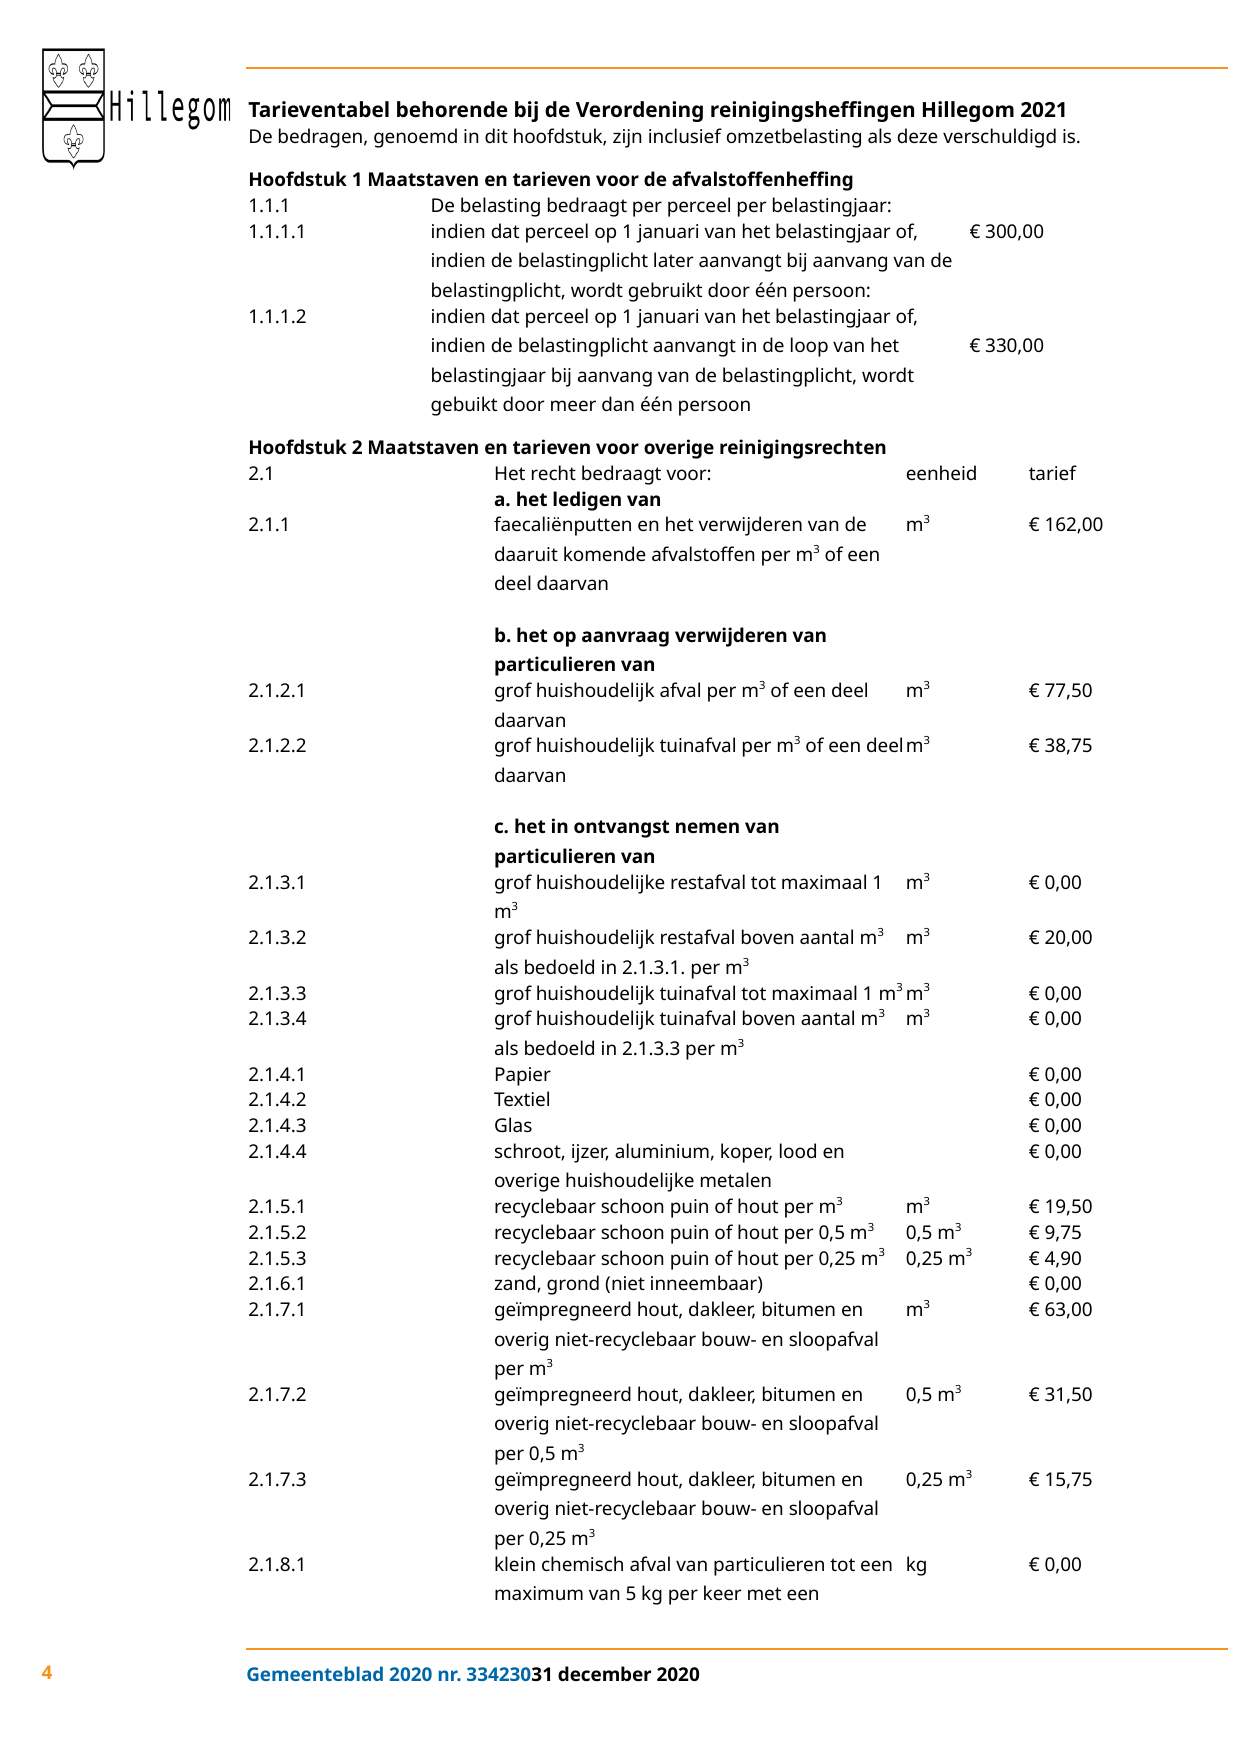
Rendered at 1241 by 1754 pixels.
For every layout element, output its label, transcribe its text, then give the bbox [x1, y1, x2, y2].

table_cell 2.1.8.1 [248, 1551, 494, 1606]
text De bedragen, genoemd in dit hoofdstuk, zijn inclusief omzetbelasting als deze verschuldigd is. [248, 123, 1152, 149]
table_cell [1029, 622, 1152, 677]
table_cell kg [906, 1551, 1028, 1606]
table_cell recyclebaar schoon puin of hout per 0,25 m3 [494, 1245, 906, 1270]
table_cell [1029, 596, 1152, 622]
table_cell Glas [494, 1112, 906, 1138]
table_cell € 0,00 [1029, 869, 1152, 924]
table_cell m3 [906, 678, 1028, 733]
table_header eenheid [906, 460, 1028, 486]
table_cell grof huishoudelijk tuinafval per m3 of een deel daarvan [494, 733, 906, 788]
table_cell € 162,00 [1029, 511, 1152, 596]
table_cell schroot, ijzer, aluminium, koper, lood en overige huishoudelijke metalen [494, 1138, 906, 1193]
table_cell m3 [906, 980, 1028, 1005]
table_header Het recht bedraagt voor: [494, 460, 906, 486]
table_cell 2.1.2.1 [248, 678, 494, 733]
table_cell 2.1.4.4 [248, 1138, 494, 1193]
table_cell € 0,00 [1029, 1138, 1152, 1193]
table_cell € 0,00 [1029, 1005, 1152, 1061]
table_cell [494, 596, 906, 622]
table_cell 2.1.7.1 [248, 1296, 494, 1381]
table_cell € 0,00 [1029, 1270, 1152, 1296]
table_cell 2.1.5.2 [248, 1219, 494, 1245]
table_cell [906, 622, 1028, 677]
table_cell € 31,50 [1029, 1381, 1152, 1466]
table_cell [1029, 788, 1152, 814]
table_cell [906, 1270, 1028, 1296]
table_cell [906, 486, 1028, 511]
table_cell m3 [906, 1296, 1028, 1381]
table_cell indien dat perceel op 1 januari van het belastingjaar of, indien de belastingplicht later aanvangt bij aanvang van de belastingplicht, wordt gebruikt door één persoon: [430, 218, 969, 303]
table_cell 2.1.1 [248, 511, 494, 596]
table_cell [248, 622, 494, 677]
table_header 1.1.1 [248, 192, 430, 218]
table_cell Textiel [494, 1086, 906, 1112]
table_cell geïmpregneerd hout, dakleer, bitumen en overig niet-recyclebaar bouw- en sloopafval per m3 [494, 1296, 906, 1381]
table_cell 2.1.3.3 [248, 980, 494, 1005]
table_header tarief [1029, 460, 1152, 486]
table_cell € 0,00 [1029, 1061, 1152, 1086]
table_cell € 19,50 [1029, 1193, 1152, 1219]
table_cell c. het in ontvangst nemen van particulieren van [494, 814, 906, 869]
table_cell € 0,00 [1029, 1551, 1152, 1606]
table_cell [906, 1112, 1028, 1138]
table_cell € 0,00 [1029, 980, 1152, 1005]
table_cell € 38,75 [1029, 733, 1152, 788]
table_cell zand, grond (niet inneembaar) [494, 1270, 906, 1296]
table_cell [906, 1138, 1028, 1193]
table_cell [494, 788, 906, 814]
table_cell [248, 814, 494, 869]
table_cell 2.1.6.1 [248, 1270, 494, 1296]
table_cell m3 [906, 869, 1028, 924]
table_cell klein chemisch afval van particulieren tot een maximum van 5 kg per keer met een [494, 1551, 906, 1606]
table_cell 2.1.4.1 [248, 1061, 494, 1086]
table_cell 2.1.3.4 [248, 1005, 494, 1061]
table_cell 2.1.7.3 [248, 1466, 494, 1551]
table_cell [248, 486, 494, 511]
table_cell 2.1.2.2 [248, 733, 494, 788]
table_cell 2.1.3.1 [248, 869, 494, 924]
table_cell € 9,75 [1029, 1219, 1152, 1245]
table_cell faecaliënputten en het verwijderen van de daaruit komende afvalstoffen per m3 of een deel daarvan [494, 511, 906, 596]
table_cell 1.1.1.2 [248, 303, 430, 417]
table_cell 0,25 m3 [906, 1466, 1028, 1551]
table_cell 2.1.4.3 [248, 1112, 494, 1138]
table_header De belasting bedraagt per perceel per belastingjaar: [430, 192, 969, 218]
table_cell grof huishoudelijk tuinafval boven aantal m3 als bedoeld in 2.1.3.3 per m3 [494, 1005, 906, 1061]
table_cell € 300,00 [969, 218, 1152, 303]
table_cell Papier [494, 1061, 906, 1086]
table_cell 0,25 m3 [906, 1245, 1028, 1270]
table_cell 2.1.5.1 [248, 1193, 494, 1219]
table_cell grof huishoudelijk tuinafval tot maximaal 1 m3 [494, 980, 906, 1005]
table_cell geïmpregneerd hout, dakleer, bitumen en overig niet-recyclebaar bouw- en sloopafval per 0,25 m3 [494, 1466, 906, 1551]
table_header 2.1 [248, 460, 494, 486]
table_cell recyclebaar schoon puin of hout per 0,5 m3 [494, 1219, 906, 1245]
table_cell € 77,50 [1029, 678, 1152, 733]
table_cell grof huishoudelijke restafval tot maximaal 1 m3 [494, 869, 906, 924]
table_cell b. het op aanvraag verwijderen van particulieren van [494, 622, 906, 677]
table_cell € 15,75 [1029, 1466, 1152, 1551]
table_cell 2.1.4.2 [248, 1086, 494, 1112]
table_cell grof huishoudelijk restafval boven aantal m3 als bedoeld in 2.1.3.1. per m3 [494, 924, 906, 980]
text Hoofdstuk 2 Maatstaven en tarieven voor overige reinigingsrechten [248, 434, 1152, 460]
table_header [969, 192, 1152, 218]
table_cell [248, 788, 494, 814]
table_cell indien dat perceel op 1 januari van het belastingjaar of, indien de belastingplicht aanvangt in de loop van het belastingjaar bij aanvang van de belastingplicht, wordt gebuikt door meer dan één persoon [430, 303, 969, 417]
table_cell m3 [906, 924, 1028, 980]
table_cell geïmpregneerd hout, dakleer, bitumen en overig niet-recyclebaar bouw- en sloopafval per 0,5 m3 [494, 1381, 906, 1466]
table_cell 2.1.3.2 [248, 924, 494, 980]
table_cell € 4,90 [1029, 1245, 1152, 1270]
picture [41, 47, 231, 172]
table_cell [1029, 814, 1152, 869]
table_cell [1029, 486, 1152, 511]
table_cell € 0,00 [1029, 1112, 1152, 1138]
table_cell [906, 814, 1028, 869]
table_cell 0,5 m3 [906, 1219, 1028, 1245]
table_cell € 0,00 [1029, 1086, 1152, 1112]
table_cell m3 [906, 733, 1028, 788]
table_cell m3 [906, 1193, 1028, 1219]
table_cell [906, 1061, 1028, 1086]
table_cell 1.1.1.1 [248, 218, 430, 303]
table_cell recyclebaar schoon puin of hout per m3 [494, 1193, 906, 1219]
table_cell 2.1.5.3 [248, 1245, 494, 1270]
text Tarieventabel behorende bij de Verordening reinigingsheffingen Hillegom 2021 [248, 95, 1152, 123]
table_cell [906, 788, 1028, 814]
table_cell m3 [906, 1005, 1028, 1061]
table_cell [248, 596, 494, 622]
table_cell € 63,00 [1029, 1296, 1152, 1381]
table_cell [906, 1086, 1028, 1112]
table_cell [906, 596, 1028, 622]
table_cell 2.1.7.2 [248, 1381, 494, 1466]
table_cell € 330,00 [969, 303, 1152, 417]
table_cell m3 [906, 511, 1028, 596]
table_cell grof huishoudelijk afval per m3 of een deel daarvan [494, 678, 906, 733]
table_cell a. het ledigen van [494, 486, 906, 511]
text Hoofdstuk 1 Maatstaven en tarieven voor de afvalstoffenheffing [248, 166, 1152, 192]
table_cell € 20,00 [1029, 924, 1152, 980]
table_cell 0,5 m3 [906, 1381, 1028, 1466]
